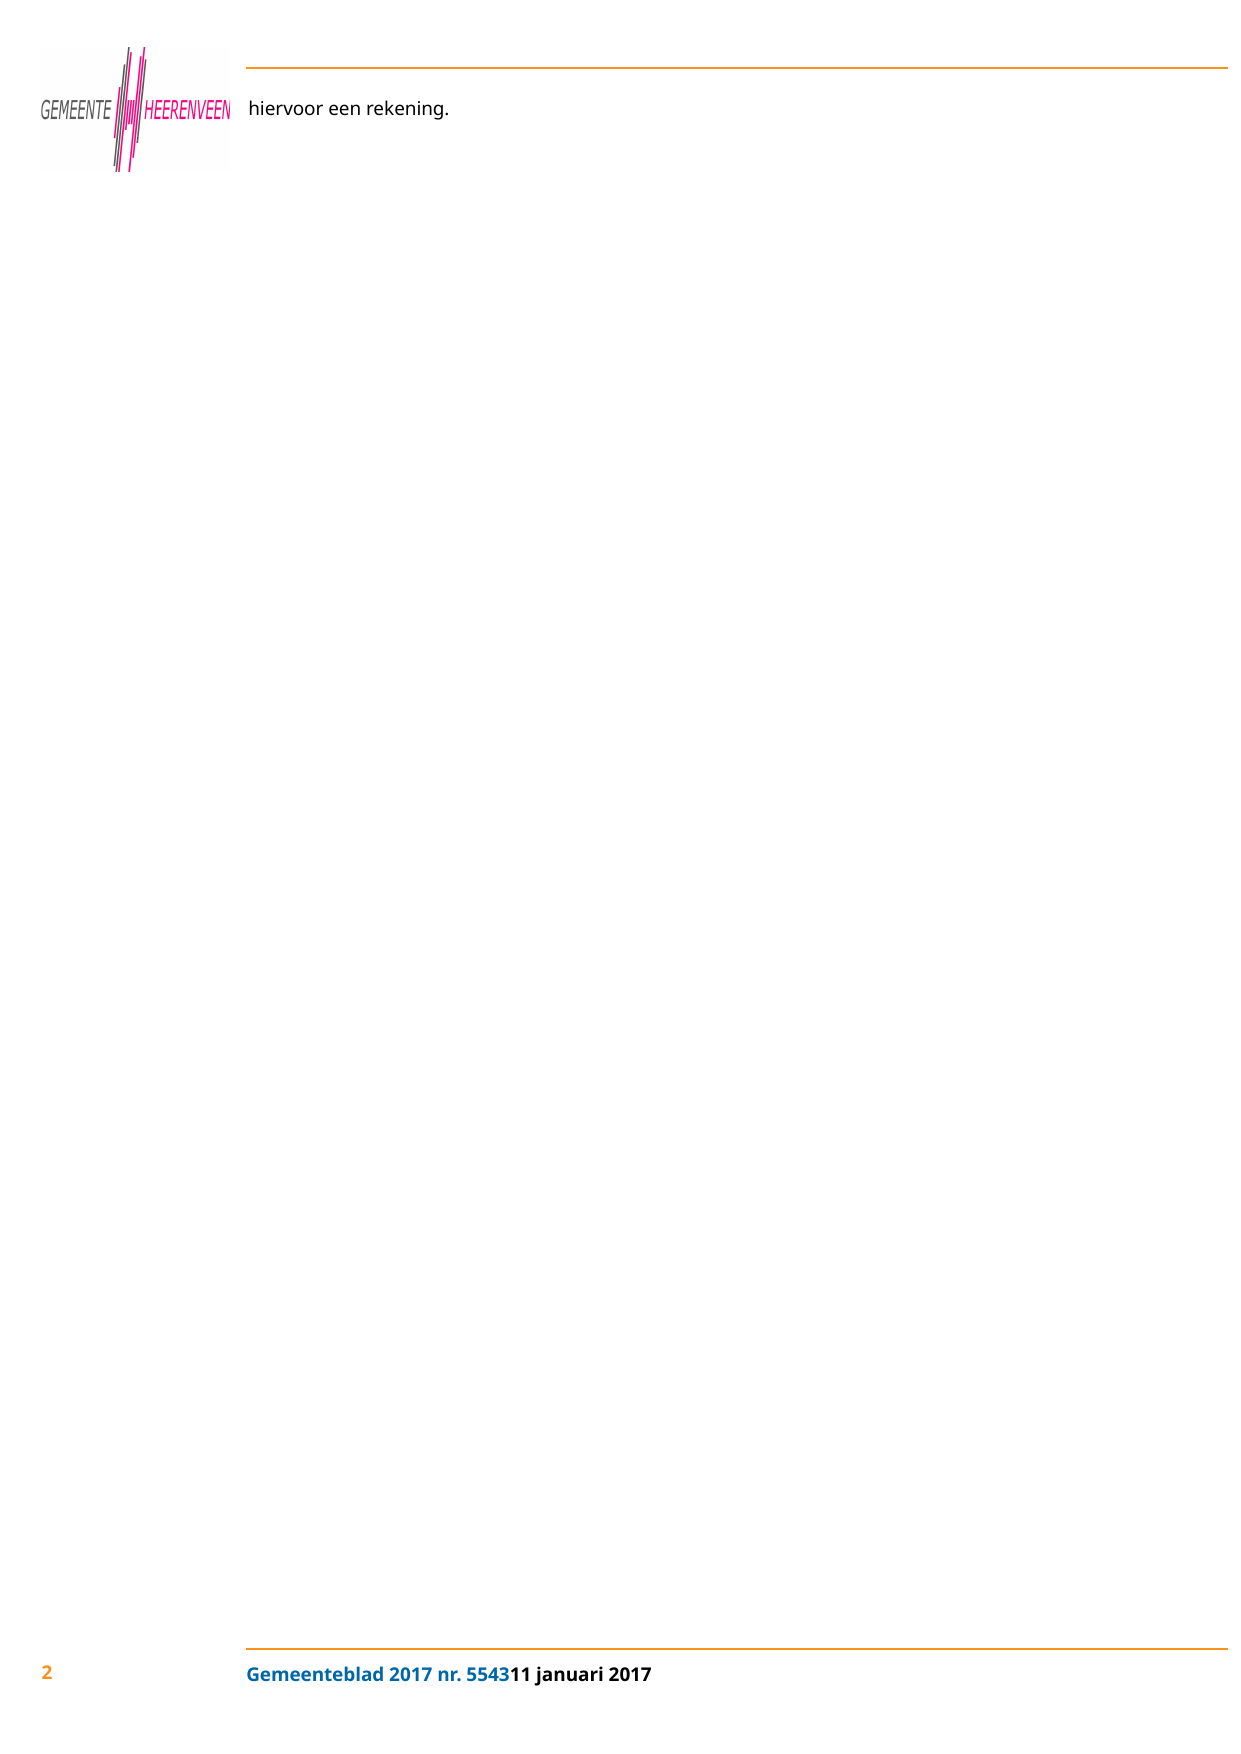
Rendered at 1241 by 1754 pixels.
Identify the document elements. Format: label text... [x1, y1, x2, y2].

picture [41, 47, 231, 172]
text hiervoor een rekening. [248, 95, 1152, 121]
